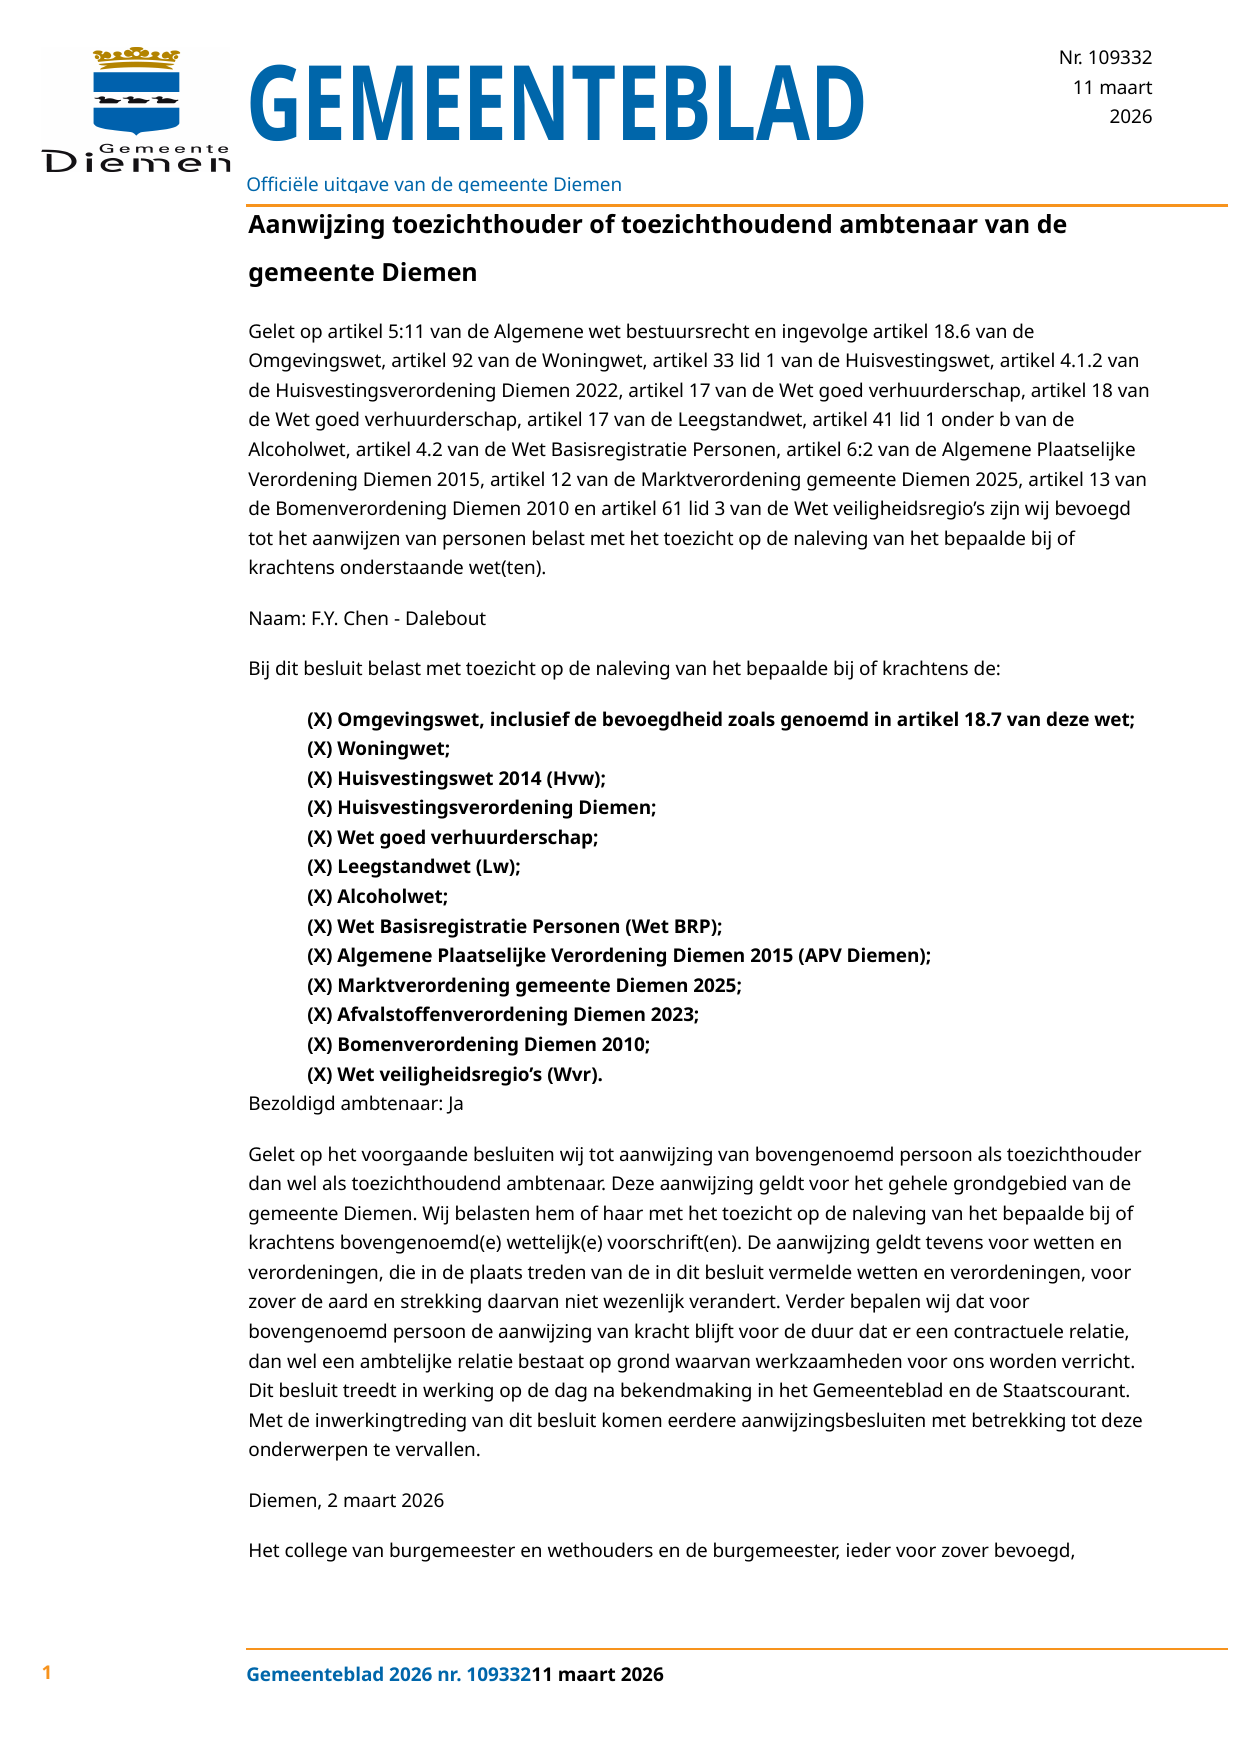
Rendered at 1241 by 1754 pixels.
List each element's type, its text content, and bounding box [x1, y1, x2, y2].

list (X) Huisvestingsverordening Diemen; [248, 794, 1152, 820]
list (X) Omgevingswet, inclusief de bevoegdheid zoals genoemd in artikel 18.7 van deze wet; [248, 706, 1152, 732]
list (X) Afvalstoffenverordening Diemen 2023; [248, 1002, 1152, 1027]
list (X) Wet veiligheidsregio’s (Wvr). [248, 1061, 1152, 1087]
picture [41, 47, 231, 172]
list (X) Wet goed verhuurderschap; [248, 824, 1152, 850]
text Bij dit besluit belast met toezicht op de naleving van het bepaalde bij of krachtens de: [248, 655, 1152, 681]
list (X) Leegstandwet (Lw); [248, 854, 1152, 879]
text Bezoldigd ambtenaar: Ja [248, 1090, 1152, 1116]
text Aanwijzing toezichthouder of toezichthoudend ambtenaar van de gemeente Diemen [248, 207, 1152, 288]
text Gelet op artikel 5:11 van de Algemene wet bestuursrecht en ingevolge artikel 18.6 van de Omgevingswet, artikel 92 van de Woningwet, artikel 33 lid 1 van de Huisvestingswet, artikel 4.1.2 van de Huisvestingsverordening Diemen 2022, artikel 17 van de Wet goed verhuurderschap, artikel 18 van de Wet goed verhuurderschap, artikel 17 van de Leegstandwet, artikel 41 lid 1 onder b van de Alcoholwet, artikel 4.2 van de Wet Basisregistratie Personen, artikel 6:2 van de Algemene Plaatselijke Verordening Diemen 2015, artikel 12 van de Marktverordening gemeente Diemen 2025, artikel 13 van de Bomenverordening Diemen 2010 en artikel 61 lid 3 van de Wet veiligheidsregio’s zijn wij bevoegd tot het aanwijzen van personen belast met het toezicht op de naleving van het bepaalde bij of krachtens onderstaande wet(ten). [248, 318, 1152, 580]
list (X) Bomenverordening Diemen 2010; [248, 1031, 1152, 1057]
list (X) Woningwet; [248, 735, 1152, 761]
text Gelet op het voorgaande besluiten wij tot aanwijzing van bovengenoemd persoon als toezichthouder dan wel als toezichthoudend ambtenaar. Deze aanwijzing geldt voor het gehele grondgebied van de gemeente Diemen. Wij belasten hem of haar met het toezicht op de naleving van het bepaalde bij of krachtens bovengenoemd(e) wettelijk(e) voorschrift(en). De aanwijzing geldt tevens voor wetten en verordeningen, die in de plaats treden van de in dit besluit vermelde wetten en verordeningen, voor zover de aard en strekking daarvan niet wezenlijk verandert. Verder bepalen wij dat voor bovengenoemd persoon de aanwijzing van kracht blijft voor de duur dat er een contractuele relatie, dan wel een ambtelijke relatie bestaat op grond waarvan werkzaamheden voor ons worden verricht. Dit besluit treedt in werking op de dag na bekendmaking in het Gemeenteblad en de Staatscourant. Met de inwerkingtreding van dit besluit komen eerdere aanwijzingsbesluiten met betrekking tot deze onderwerpen te vervallen. [248, 1141, 1152, 1462]
text Naam: F.Y. Chen - Dalebout [248, 605, 1152, 631]
list (X) Wet Basisregistratie Personen (Wet BRP); [248, 913, 1152, 939]
list (X) Alcoholwet; [248, 883, 1152, 909]
list (X) Huisvestingswet 2014 (Hvw); [248, 765, 1152, 791]
list (X) Algemene Plaatselijke Verordening Diemen 2015 (APV Diemen); [248, 942, 1152, 968]
list (X) Marktverordening gemeente Diemen 2025; [248, 972, 1152, 998]
text Het college van burgemeester en wethouders en de burgemeester, ieder voor zover bevoegd, [248, 1537, 1152, 1563]
text Diemen, 2 maart 2026 [248, 1487, 1152, 1513]
